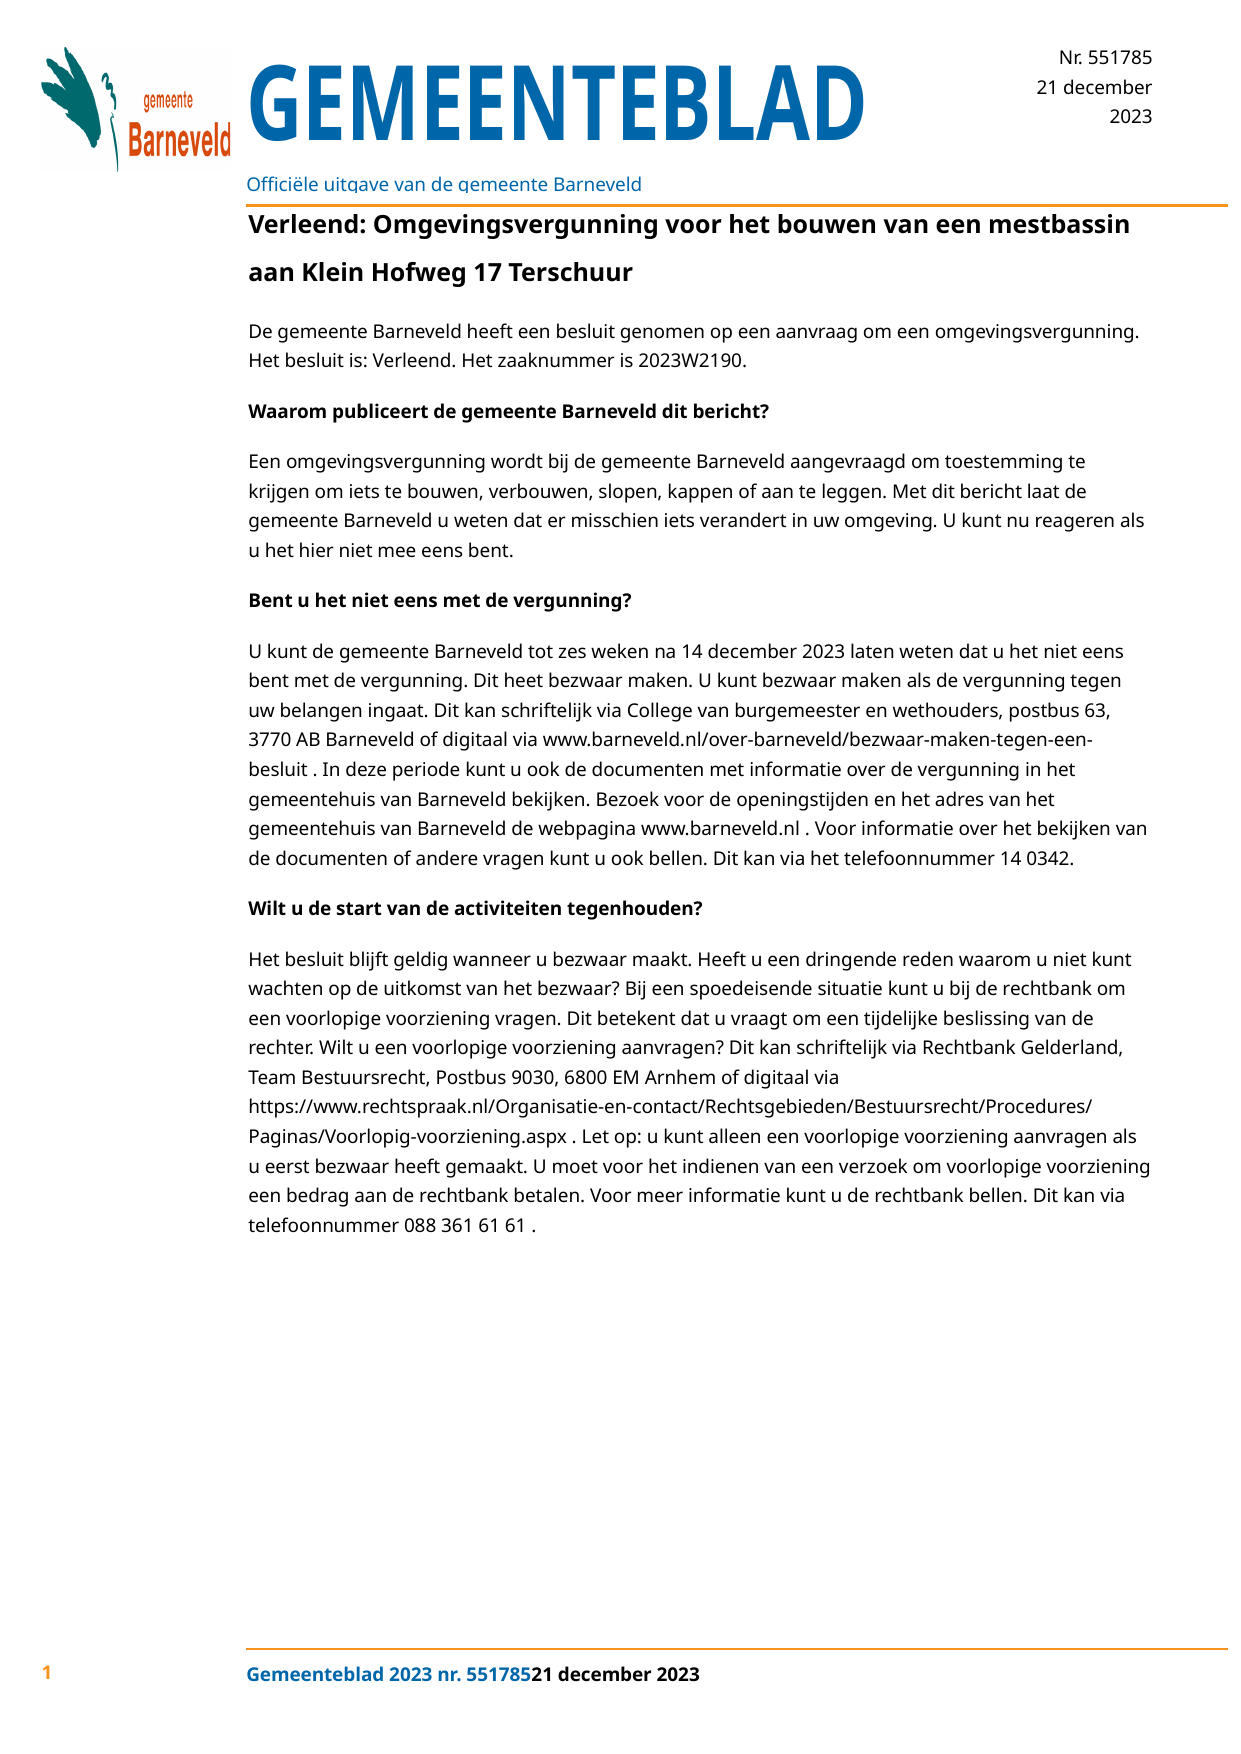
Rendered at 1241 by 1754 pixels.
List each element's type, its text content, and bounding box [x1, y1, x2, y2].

text Wilt u de start van de activiteiten tegenhouden? [248, 895, 1152, 921]
text Verleend: Omgevingsvergunning voor het bouwen van een mestbassin aan Klein Hofweg 17 Terschuur [248, 207, 1152, 288]
text U kunt de gemeente Barneveld tot zes weken na 14 december 2023 laten weten dat u het niet eens bent met de vergunning. Dit heet bezwaar maken. U kunt bezwaar maken als de vergunning tegen uw belangen ingaat. Dit kan schriftelijk via College van burgemeester en wethouders, postbus 63, 3770 AB Barneveld of digitaal via www.barneveld.nl/over-barneveld/bezwaar-maken-tegen-een-besluit . In deze periode kunt u ook de documenten met informatie over de vergunning in het gemeentehuis van Barneveld bekijken. Bezoek voor de openingstijden en het adres van het gemeentehuis van Barneveld de webpagina www.barneveld.nl . Voor informatie over het bekijken van de documenten of andere vragen kunt u ook bellen. Dit kan via het telefoonnummer 14 0342. [248, 638, 1152, 871]
picture [41, 47, 231, 172]
text Het besluit blijft geldig wanneer u bezwaar maakt. Heeft u een dringende reden waarom u niet kunt wachten op de uitkomst van het bezwaar? Bij een spoedeisende situatie kunt u bij de rechtbank om een voorlopige voorziening vragen. Dit betekent dat u vraagt om een tijdelijke beslissing van de rechter. Wilt u een voorlopige voorziening aanvragen? Dit kan schriftelijk via Rechtbank Gelderland, Team Bestuursrecht, Postbus 9030, 6800 EM Arnhem of digitaal via https://www.rechtspraak.nl/Organisatie-en-contact/Rechtsgebieden/Bestuursrecht/Procedures/Paginas/Voorlopig-voorziening.aspx . Let op: u kunt alleen een voorlopige voorziening aanvragen als u eerst bezwaar heeft gemaakt. U moet voor het indienen van een verzoek om voorlopige voorziening een bedrag aan de rechtbank betalen. Voor meer informatie kunt u de rechtbank bellen. Dit kan via telefoonnummer 088 361 61 61 . [248, 946, 1152, 1238]
text Waarom publiceert de gemeente Barneveld dit bericht? [248, 398, 1152, 424]
text Bent u het niet eens met de vergunning? [248, 587, 1152, 613]
text De gemeente Barneveld heeft een besluit genomen op een aanvraag om een omgevingsvergunning. Het besluit is: Verleend. Het zaaknummer is 2023W2190. [248, 318, 1152, 373]
text Een omgevingsvergunning wordt bij de gemeente Barneveld aangevraagd om toestemming te krijgen om iets te bouwen, verbouwen, slopen, kappen of aan te leggen. Met dit bericht laat de gemeente Barneveld u weten dat er misschien iets verandert in uw omgeving. U kunt nu reageren als u het hier niet mee eens bent. [248, 448, 1152, 563]
